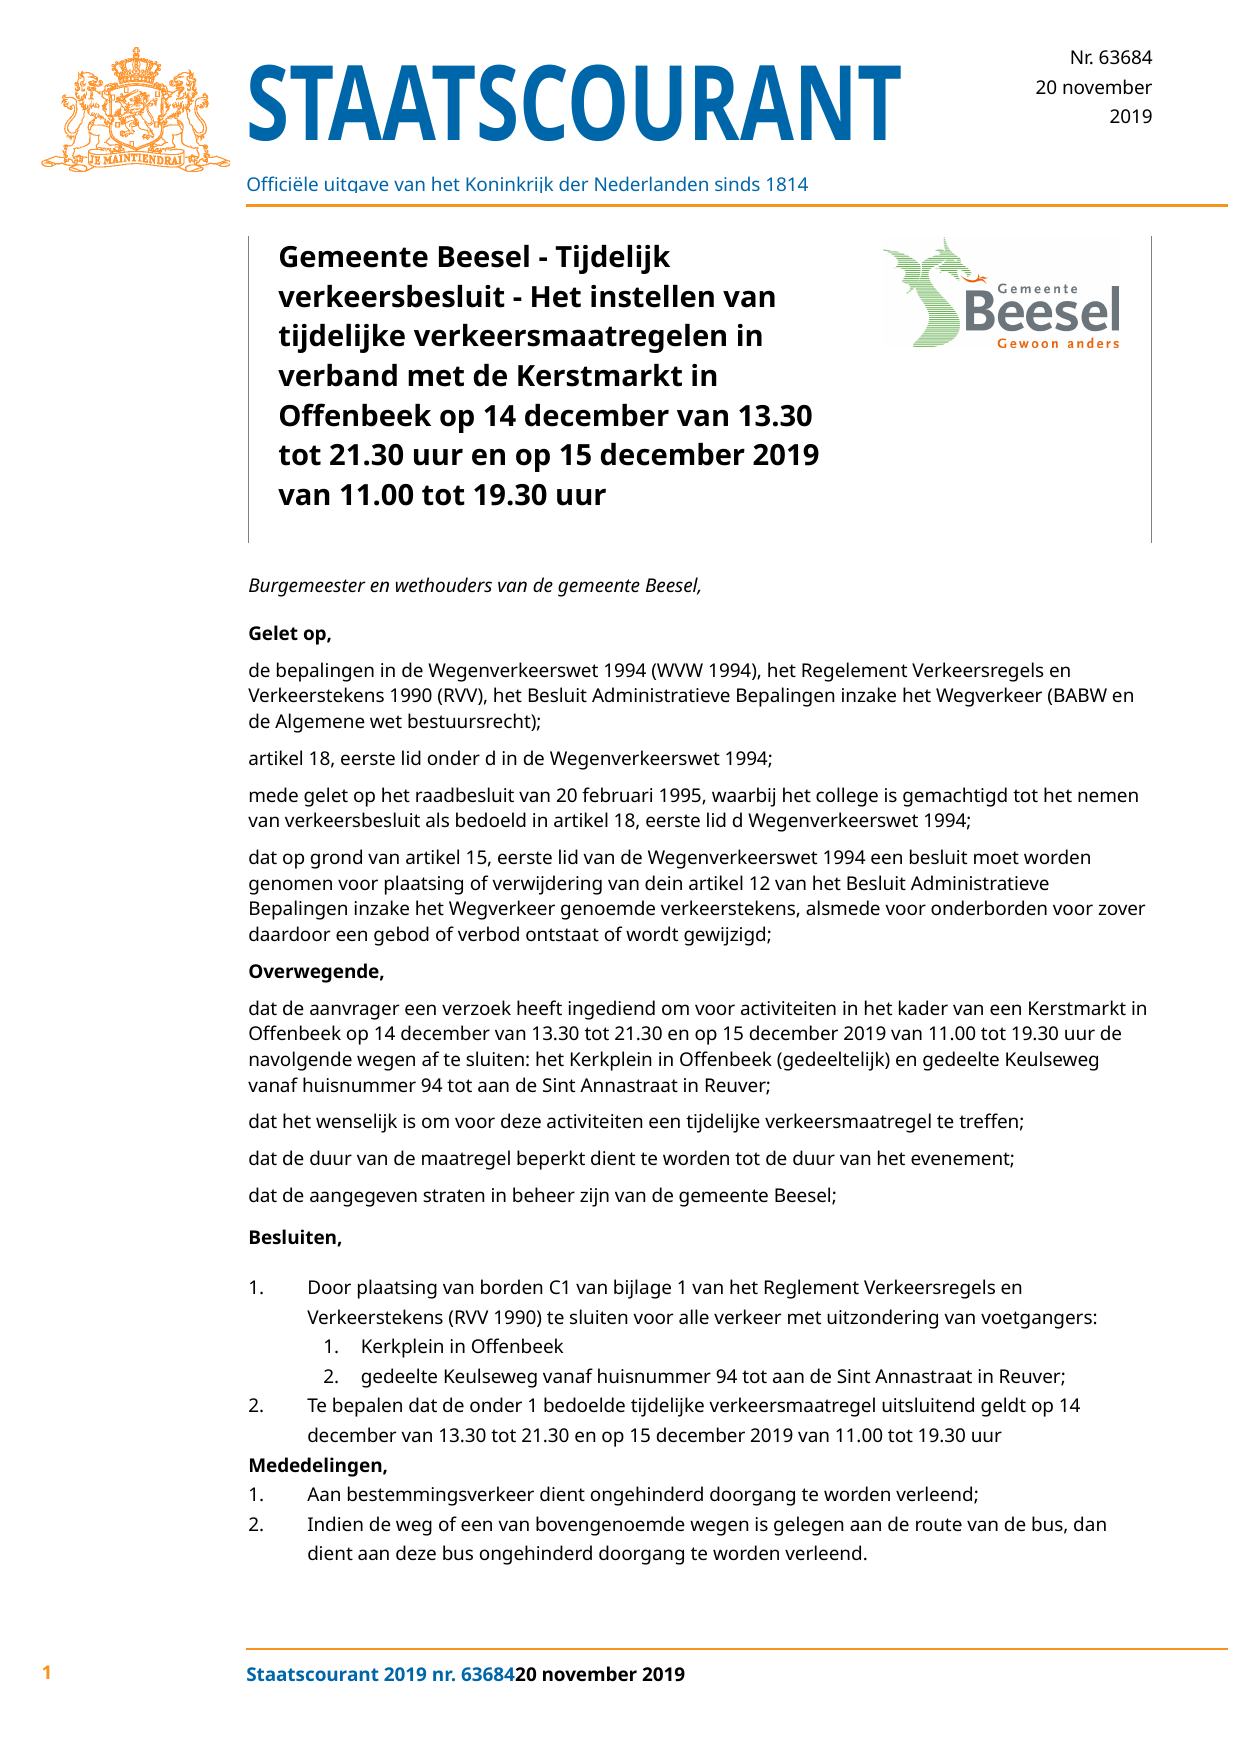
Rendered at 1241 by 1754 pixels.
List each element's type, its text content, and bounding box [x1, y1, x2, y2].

picture [41, 47, 231, 172]
text dat op grond van artikel 15, eerste lid van de Wegenverkeerswet 1994 een besluit moet worden genomen voor plaatsing of verwijdering van dein artikel 12 van het Besluit Administratieve Bepalingen inzake het Wegverkeer genoemde verkeerstekens, alsmede voor onderborden voor zover daardoor een gebod of verbod ontstaat of wordt gewijzigd; [248, 844, 1152, 947]
table_header [850, 236, 1151, 543]
text dat de duur van de maatregel beperkt dient te worden tot de duur van het evenement; [248, 1145, 1152, 1171]
picture [882, 236, 1119, 348]
text Besluiten, [248, 1224, 1152, 1249]
text Burgemeester en wethouders van de gemeente Beesel, [248, 573, 1152, 598]
list Kerkplein in Offenbeek [323, 1333, 1152, 1359]
text mede gelet op het raadbesluit van 20 februari 1995, waarbij het college is gemachtigd tot het nemen van verkeersbesluit als bedoeld in artikel 18, eerste lid d Wegenverkeerswet 1994; [248, 782, 1152, 833]
text Mededelingen, [248, 1452, 1152, 1477]
list gedeelte Keulseweg vanaf huisnummer 94 tot aan de Sint Annastraat in Reuver; [323, 1363, 1152, 1389]
text dat de aanvrager een verzoek heeft ingediend om voor activiteiten in het kader van een Kerstmarkt in Offenbeek op 14 december van 13.30 tot 21.30 en op 15 december 2019 van 11.00 tot 19.30 uur de navolgende wegen af te sluiten: het Kerkplein in Offenbeek (gedeeltelijk) en gedeelte Keulseweg vanaf huisnummer 94 tot aan de Sint Annastraat in Reuver; [248, 995, 1152, 1098]
list Te bepalen dat de onder 1 bedoelde tijdelijke verkeersmaatregel uitsluitend geldt op 14 december van 13.30 tot 21.30 en op 15 december 2019 van 11.00 tot 19.30 uur [248, 1393, 1152, 1448]
list Indien de weg of een van bovengenoemde wegen is gelegen aan de route van de bus, dan dient aan deze bus ongehinderd doorgang te worden verleend. [248, 1511, 1152, 1566]
table_header Gemeente Beesel - Tijdelijk verkeersbesluit - Het instellen van tijdelijke verkeersmaatregelen in verband met de Kerstmarkt in Offenbeek op 14 december van 13.30 tot 21.30 uur en op 15 december 2019 van 11.00 tot 19.30 uur [249, 236, 850, 543]
text de bepalingen in de Wegenverkeerswet 1994 (WVW 1994), het Regelement Verkeersregels en Verkeerstekens 1990 (RVV), het Besluit Administratieve Bepalingen inzake het Wegverkeer (BABW en de Algemene wet bestuursrecht); [248, 657, 1152, 734]
list Door plaatsing van borden C1 van bijlage 1 van het Reglement Verkeersregels en Verkeerstekens (RVV 1990) te sluiten voor alle verkeer met uitzondering van voetgangers: [248, 1274, 1152, 1329]
text Overwegende, [248, 958, 1152, 984]
text artikel 18, eerste lid onder d in de Wegenverkeerswet 1994; [248, 745, 1152, 771]
text dat het wenselijk is om voor deze activiteiten een tijdelijke verkeersmaatregel te treffen; [248, 1108, 1152, 1134]
list Aan bestemmingsverkeer dient ongehinderd doorgang te worden verleend; [248, 1481, 1152, 1507]
text Gelet op, [248, 620, 1152, 646]
text dat de aangegeven straten in beheer zijn van de gemeente Beesel; [248, 1182, 1152, 1208]
